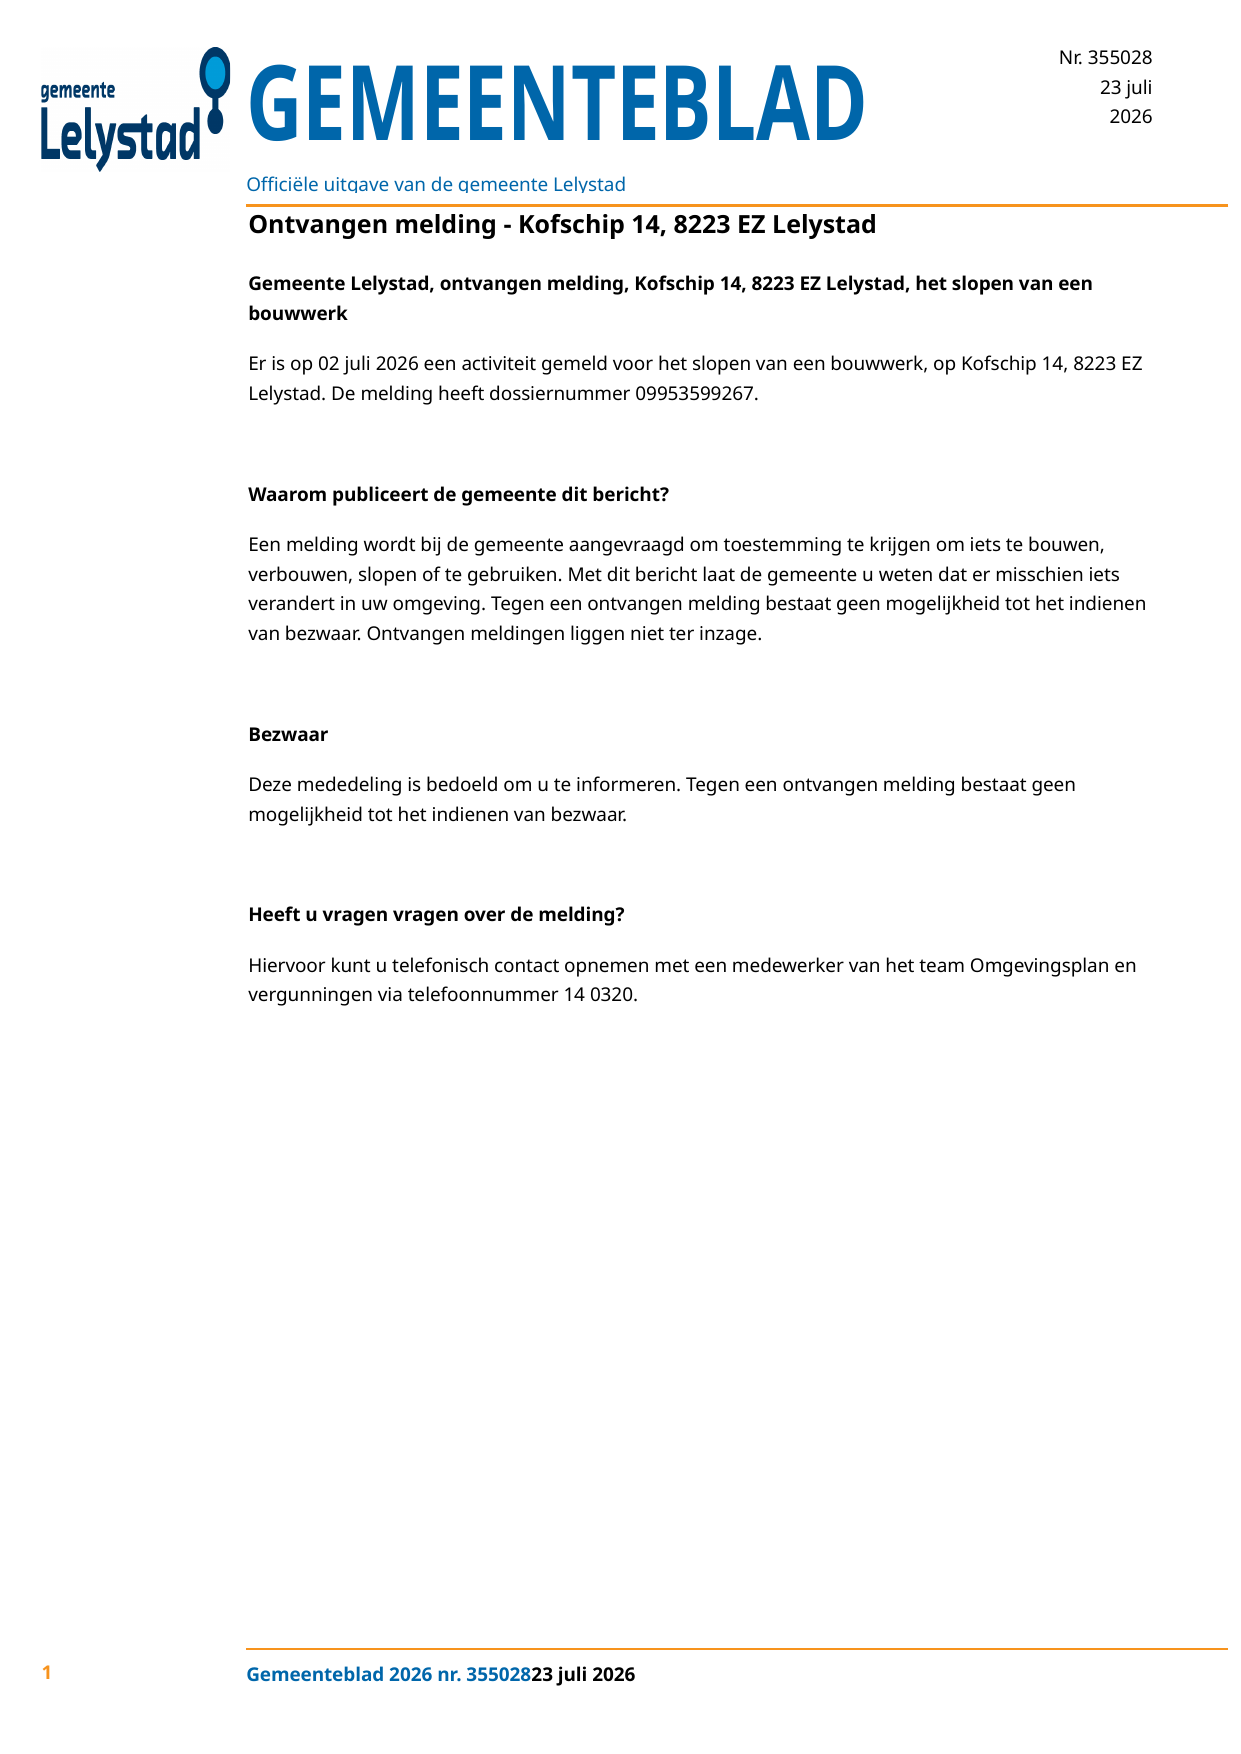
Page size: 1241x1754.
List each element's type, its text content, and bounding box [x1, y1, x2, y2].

text Deze mededeling is bedoeld om u te informeren. Tegen een ontvangen melding bestaat geen mogelijkheid tot het indienen van bezwaar. [248, 771, 1152, 826]
picture [41, 47, 231, 172]
text Waarom publiceert de gemeente dit bericht? [248, 481, 1152, 506]
text Gemeente Lelystad, ontvangen melding, Kofschip 14, 8223 EZ Lelystad, het slopen van een bouwwerk [248, 270, 1152, 326]
text Ontvangen melding - Kofschip 14, 8223 EZ Lelystad [248, 207, 1152, 241]
text Een melding wordt bij de gemeente aangevraagd om toestemming te krijgen om iets te bouwen, verbouwen, slopen of te gebruiken. Met dit bericht laat de gemeente u weten dat er misschien iets verandert in uw omgeving. Tegen een ontvangen melding bestaat geen mogelijkheid tot het indienen van bezwaar. Ontvangen meldingen liggen niet ter inzage. [248, 531, 1152, 646]
text Heeft u vragen vragen over de melding? [248, 902, 1152, 927]
text Bezwaar [248, 721, 1152, 746]
text Hiervoor kunt u telefonisch contact opnemen met een medewerker van het team Omgevingsplan en vergunningen via telefoonnummer 14 0320. [248, 952, 1152, 1007]
text Er is op 02 juli 2026 een activiteit gemeld voor het slopen van een bouwwerk, op Kofschip 14, 8223 EZ Lelystad. De melding heeft dossiernummer 09953599267. [248, 350, 1152, 406]
